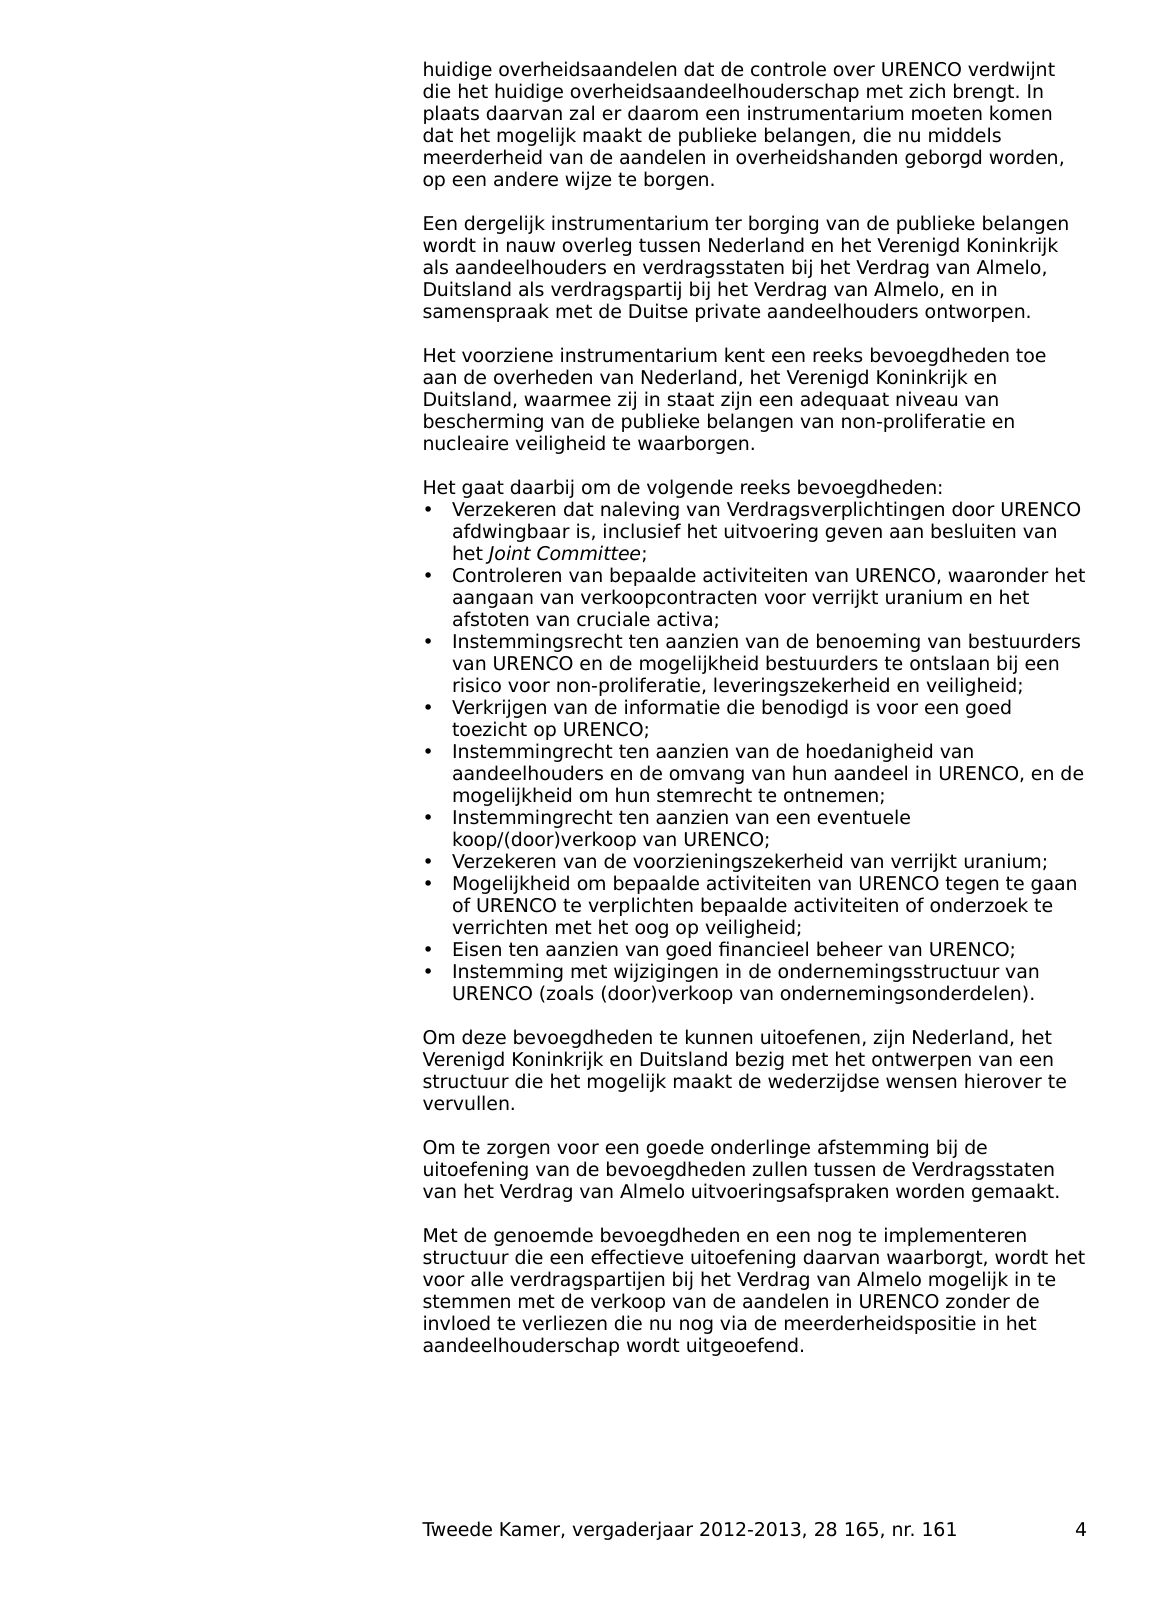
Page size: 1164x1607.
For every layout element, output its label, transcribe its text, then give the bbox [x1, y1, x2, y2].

text Om te zorgen voor een goede onderlinge afstemming bij de uitoefening van de bevoegdheden zullen tussen de Verdragsstaten van het Verdrag van Almelo uitvoeringsafspraken worden gemaakt. [422, 1137, 1087, 1203]
text • Instemmingrecht ten aanzien van de hoedanigheid van aandeelhouders en de omvang van hun aandeel in URENCO, en de mogelijkheid om hun stemrecht te ontnemen; [422, 741, 1087, 807]
text • Verzekeren dat naleving van Verdragsverplichtingen door URENCO afdwingbaar is, inclusief het uitvoering geven aan besluiten van het Joint Committee; [422, 499, 1087, 565]
text Het voorziene instrumentarium kent een reeks bevoegdheden toe aan de overheden van Nederland, het Verenigd Koninkrijk en Duitsland, waarmee zij in staat zijn een adequaat niveau van bescherming van de publieke belangen van non-proliferatie en nucleaire veiligheid te waarborgen. [422, 345, 1087, 455]
text Om deze bevoegdheden te kunnen uitoefenen, zijn Nederland, het Verenigd Koninkrijk en Duitsland bezig met het ontwerpen van een structuur die het mogelijk maakt de wederzijdse wensen hierover te vervullen. [422, 1027, 1087, 1115]
text Een dergelijk instrumentarium ter borging van de publieke belangen wordt in nauw overleg tussen Nederland en het Verenigd Koninkrijk als aandeelhouders en verdragsstaten bij het Verdrag van Almelo, Duitsland als verdragspartij bij het Verdrag van Almelo, en in samenspraak met de Duitse private aandeelhouders ontworpen. [422, 213, 1087, 323]
text • Verzekeren van de voorzieningszekerheid van verrijkt uranium; [422, 851, 1087, 873]
text • Controleren van bepaalde activiteiten van URENCO, waaronder het aangaan van verkoopcontracten voor verrijkt uranium en het afstoten van cruciale activa; [422, 565, 1087, 631]
text • Mogelijkheid om bepaalde activiteiten van URENCO tegen te gaan of URENCO te verplichten bepaalde activiteiten of onderzoek te verrichten met het oog op veiligheid; [422, 873, 1087, 939]
text Met de genoemde bevoegdheden en een nog te implementeren structuur die een effectieve uitoefening daarvan waarborgt, wordt het voor alle verdragspartijen bij het Verdrag van Almelo mogelijk in te stemmen met de verkoop van de aandelen in URENCO zonder de invloed te verliezen die nu nog via de meerderheidspositie in het aandeelhouderschap wordt uitgeoefend. [422, 1225, 1087, 1357]
text Het gaat daarbij om de volgende reeks bevoegdheden: [422, 477, 1087, 499]
text • Verkrijgen van de informatie die benodigd is voor een goed toezicht op URENCO; [422, 697, 1087, 741]
text • Instemmingsrecht ten aanzien van de benoeming van bestuurders van URENCO en de mogelijkheid bestuurders te ontslaan bij een risico voor non-proliferatie, leveringszekerheid en veiligheid; [422, 631, 1087, 697]
text • Instemming met wijzigingen in de ondernemingsstructuur van URENCO (zoals (door)verkoop van ondernemingsonderdelen). [422, 961, 1087, 1005]
text • Instemmingrecht ten aanzien van een eventuele koop/(door)verkoop van URENCO; [422, 807, 1087, 851]
text huidige overheidsaandelen dat de controle over URENCO verdwijnt die het huidige overheidsaandeelhouderschap met zich brengt. In plaats daarvan zal er daarom een instrumentarium moeten komen dat het mogelijk maakt de publieke belangen, die nu middels meerderheid van de aandelen in overheidshanden geborgd worden, op een andere wijze te borgen. [422, 59, 1087, 191]
text • Eisen ten aanzien van goed financieel beheer van URENCO; [422, 939, 1087, 961]
